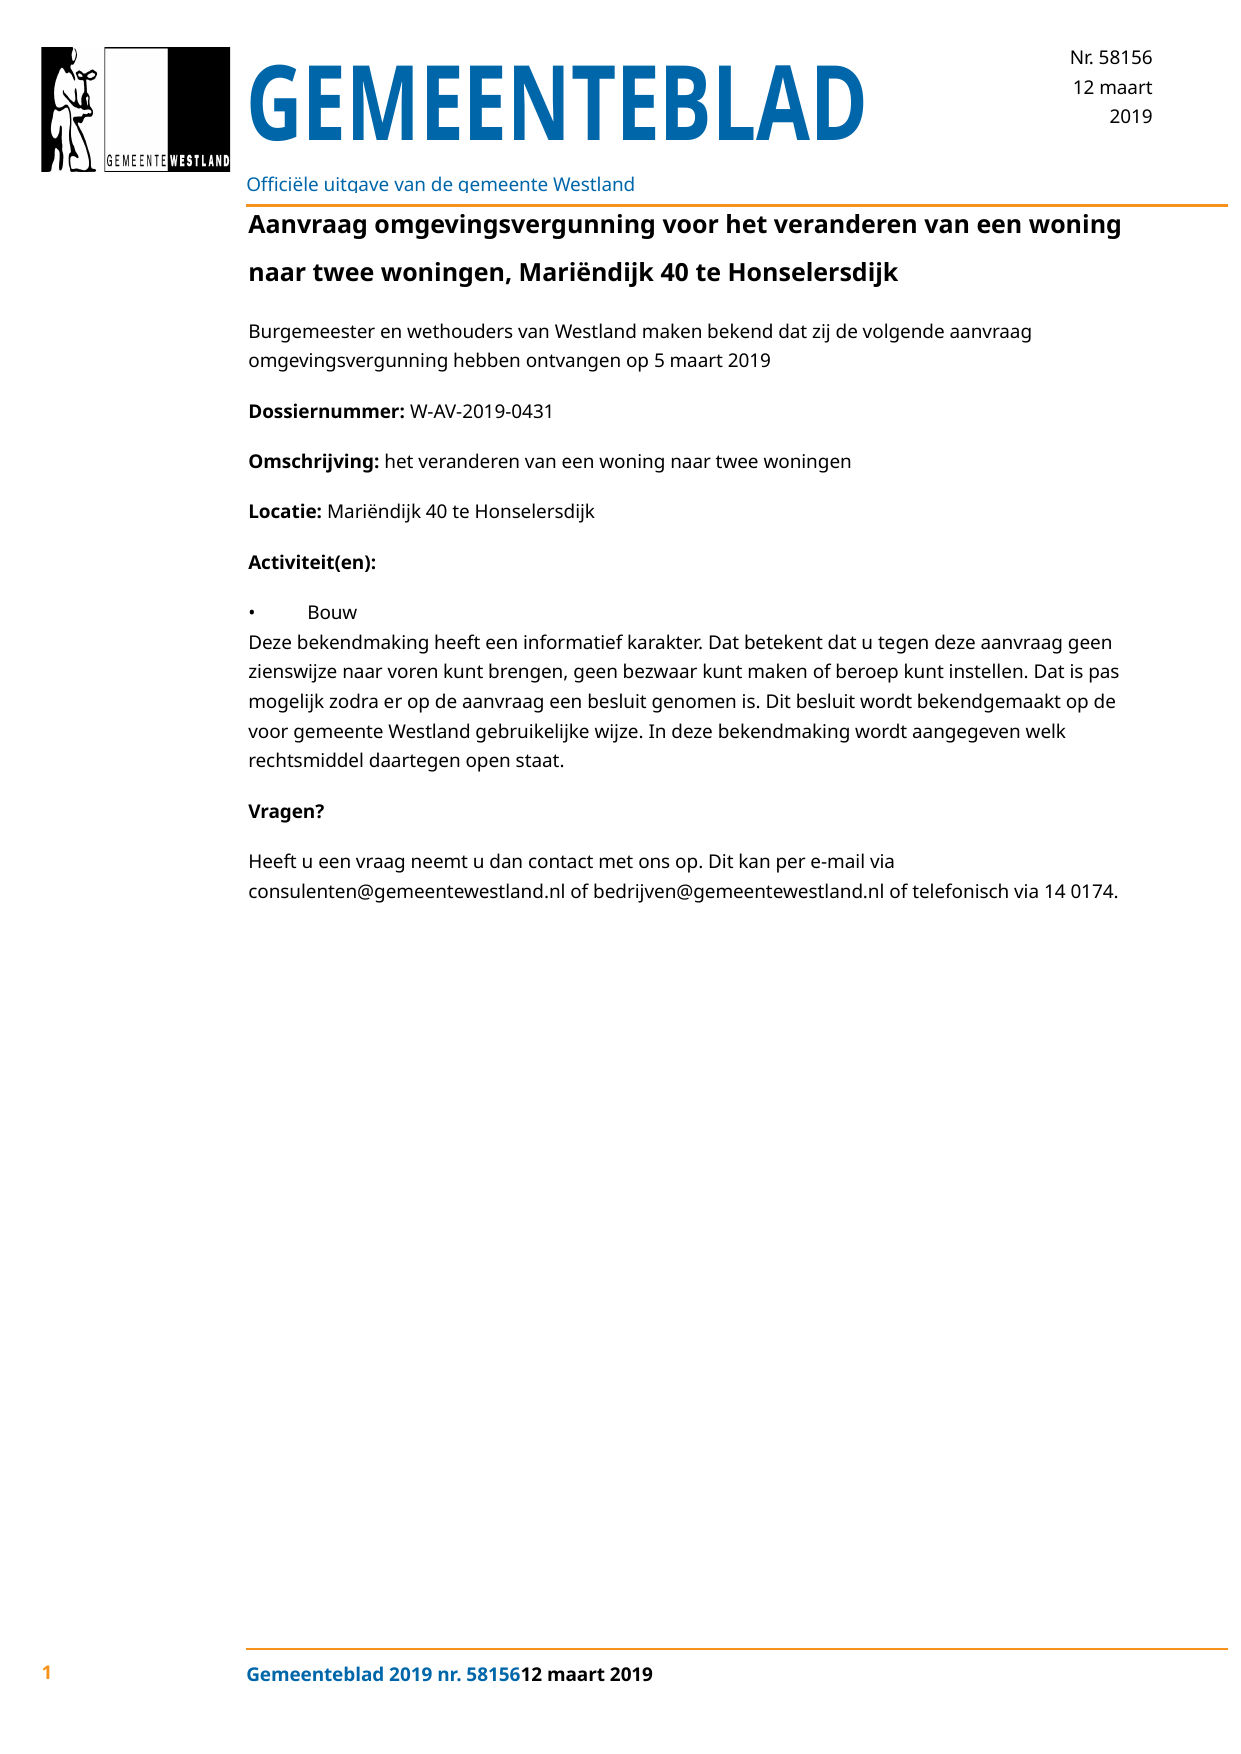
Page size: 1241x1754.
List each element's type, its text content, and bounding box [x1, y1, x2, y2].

text Heeft u een vraag neemt u dan contact met ons op. Dit kan per e-mail via consulenten@gemeentewestland.nl of bedrijven@gemeentewestland.nl of telefonisch via 14 0174. [248, 848, 1152, 904]
text Deze bekendmaking heeft een informatief karakter. Dat betekent dat u tegen deze aanvraag geen zienswijze naar voren kunt brengen, geen bezwaar kunt maken of beroep kunt instellen. Dat is pas mogelijk zodra er op de aanvraag een besluit genomen is. Dit besluit wordt bekendgemaakt op de voor gemeente Westland gebruikelijke wijze. In deze bekendmaking wordt aangegeven welk rechtsmiddel daartegen open staat. [248, 629, 1152, 773]
picture [41, 47, 231, 172]
text Omschrijving: het veranderen van een woning naar twee woningen [248, 448, 1152, 474]
list Bouw [248, 599, 1152, 625]
text Activiteit(en): [248, 549, 1152, 575]
text Burgemeester en wethouders van Westland maken bekend dat zij de volgende aanvraag omgevingsvergunning hebben ontvangen op 5 maart 2019 [248, 318, 1152, 373]
text Aanvraag omgevingsvergunning voor het veranderen van een woning naar twee woningen, Mariëndijk 40 te Honselersdijk [248, 207, 1152, 288]
text Vragen? [248, 798, 1152, 824]
text Locatie: Mariëndijk 40 te Honselersdijk [248, 499, 1152, 524]
text Dossiernummer: W-AV-2019-0431 [248, 398, 1152, 424]
